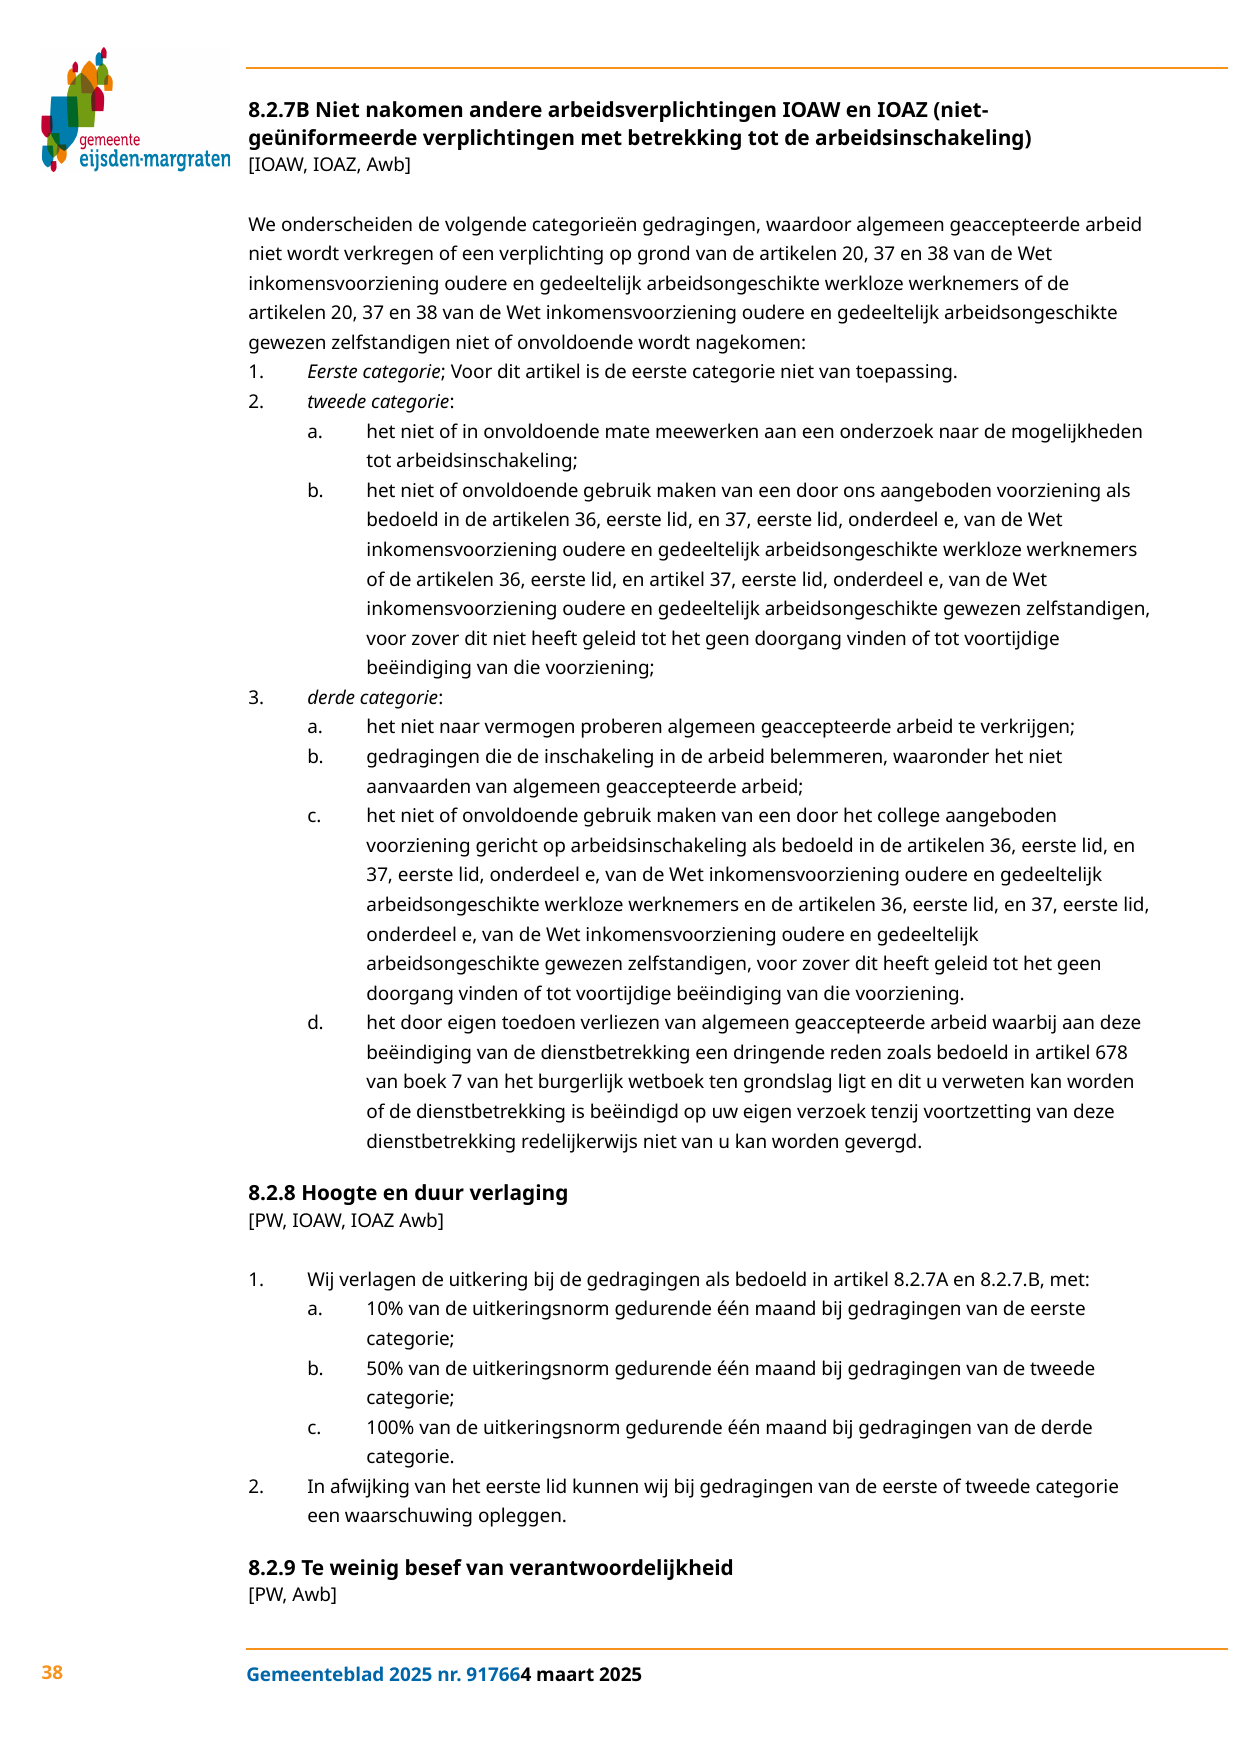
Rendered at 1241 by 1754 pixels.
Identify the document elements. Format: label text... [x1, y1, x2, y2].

picture [41, 47, 231, 172]
text [PW, IOAW, IOAZ Awb] [248, 1207, 1152, 1232]
list het niet of onvoldoende gebruik maken van een door ons aangeboden voorziening als bedoeld in de artikelen 36, eerste lid, en 37, eerste lid, onderdeel e, van de Wet inkomensvoorziening oudere en gedeeltelijk arbeidsongeschikte werkloze werknemers of de artikelen 36, eerste lid, en artikel 37, eerste lid, onderdeel e, van de Wet inkomensvoorziening oudere en gedeeltelijk arbeidsongeschikte gewezen zelfstandigen, voor zover dit niet heeft geleid tot het geen doorgang vinden of tot voortijdige beëindiging van die voorziening; [307, 477, 1152, 680]
list 10% van de uitkeringsnorm gedurende één maand bij gedragingen van de eerste categorie; [307, 1296, 1152, 1351]
list tweede categorie: [248, 388, 1152, 414]
list het door eigen toedoen verliezen van algemeen geaccepteerde arbeid waarbij aan deze beëindiging van de dienstbetrekking een dringende reden zoals bedoeld in artikel 678 van boek 7 van het burgerlijk wetboek ten grondslag ligt en dit u verweten kan worden of de dienstbetrekking is beëindigd op uw eigen verzoek tenzij voortzetting van deze dienstbetrekking redelijkerwijs niet van u kan worden gevergd. [307, 1009, 1152, 1154]
text 8.2.7B Niet nakomen andere arbeidsverplichtingen IOAW en IOAZ (niet- geüniformeerde verplichtingen met betrekking tot de arbeidsinschakeling) [248, 95, 1152, 152]
text We onderscheiden de volgende categorieën gedragingen, waardoor algemeen geaccepteerde arbeid niet wordt verkregen of een verplichting op grond van de artikelen 20, 37 en 38 van de Wet inkomensvoorziening oudere en gedeeltelijk arbeidsongeschikte werkloze werknemers of de artikelen 20, 37 en 38 van de Wet inkomensvoorziening oudere en gedeeltelijk arbeidsongeschikte gewezen zelfstandigen niet of onvoldoende wordt nagekomen: [248, 211, 1152, 355]
list het niet of onvoldoende gebruik maken van een door het college aangeboden voorziening gericht op arbeidsinschakeling als bedoeld in de artikelen 36, eerste lid, en 37, eerste lid, onderdeel e, van de Wet inkomensvoorziening oudere en gedeeltelijk arbeidsongeschikte werkloze werknemers en de artikelen 36, eerste lid, en 37, eerste lid, onderdeel e, van de Wet inkomensvoorziening oudere en gedeeltelijk arbeidsongeschikte gewezen zelfstandigen, voor zover dit heeft geleid tot het geen doorgang vinden of tot voortijdige beëindiging van die voorziening. [307, 802, 1152, 1006]
text 8.2.8 Hoogte en duur verlaging [248, 1178, 1152, 1207]
text [IOAW, IOAZ, Awb] [248, 152, 1152, 177]
list 100% van de uitkeringsnorm gedurende één maand bij gedragingen van de derde categorie. [307, 1414, 1152, 1469]
text [PW, Awb] [248, 1581, 1152, 1607]
list Eerste categorie; Voor dit artikel is de eerste categorie niet van toepassing. [248, 359, 1152, 384]
list gedragingen die de inschakeling in de arbeid belemmeren, waaronder het niet aanvaarden van algemeen geaccepteerde arbeid; [307, 743, 1152, 799]
list Wij verlagen de uitkering bij de gedragingen als bedoeld in artikel 8.2.7A en 8.2.7.B, met: [248, 1266, 1152, 1292]
list derde categorie: [248, 684, 1152, 710]
list het niet of in onvoldoende mate meewerken aan een onderzoek naar de mogelijkheden tot arbeidsinschakeling; [307, 418, 1152, 473]
list het niet naar vermogen proberen algemeen geaccepteerde arbeid te verkrijgen; [307, 714, 1152, 739]
list In afwijking van het eerste lid kunnen wij bij gedragingen van de eerste of tweede categorie een waarschuwing opleggen. [248, 1473, 1152, 1528]
text 8.2.9 Te weinig besef van verantwoordelijkheid [248, 1553, 1152, 1581]
list 50% van de uitkeringsnorm gedurende één maand bij gedragingen van de tweede categorie; [307, 1355, 1152, 1410]
